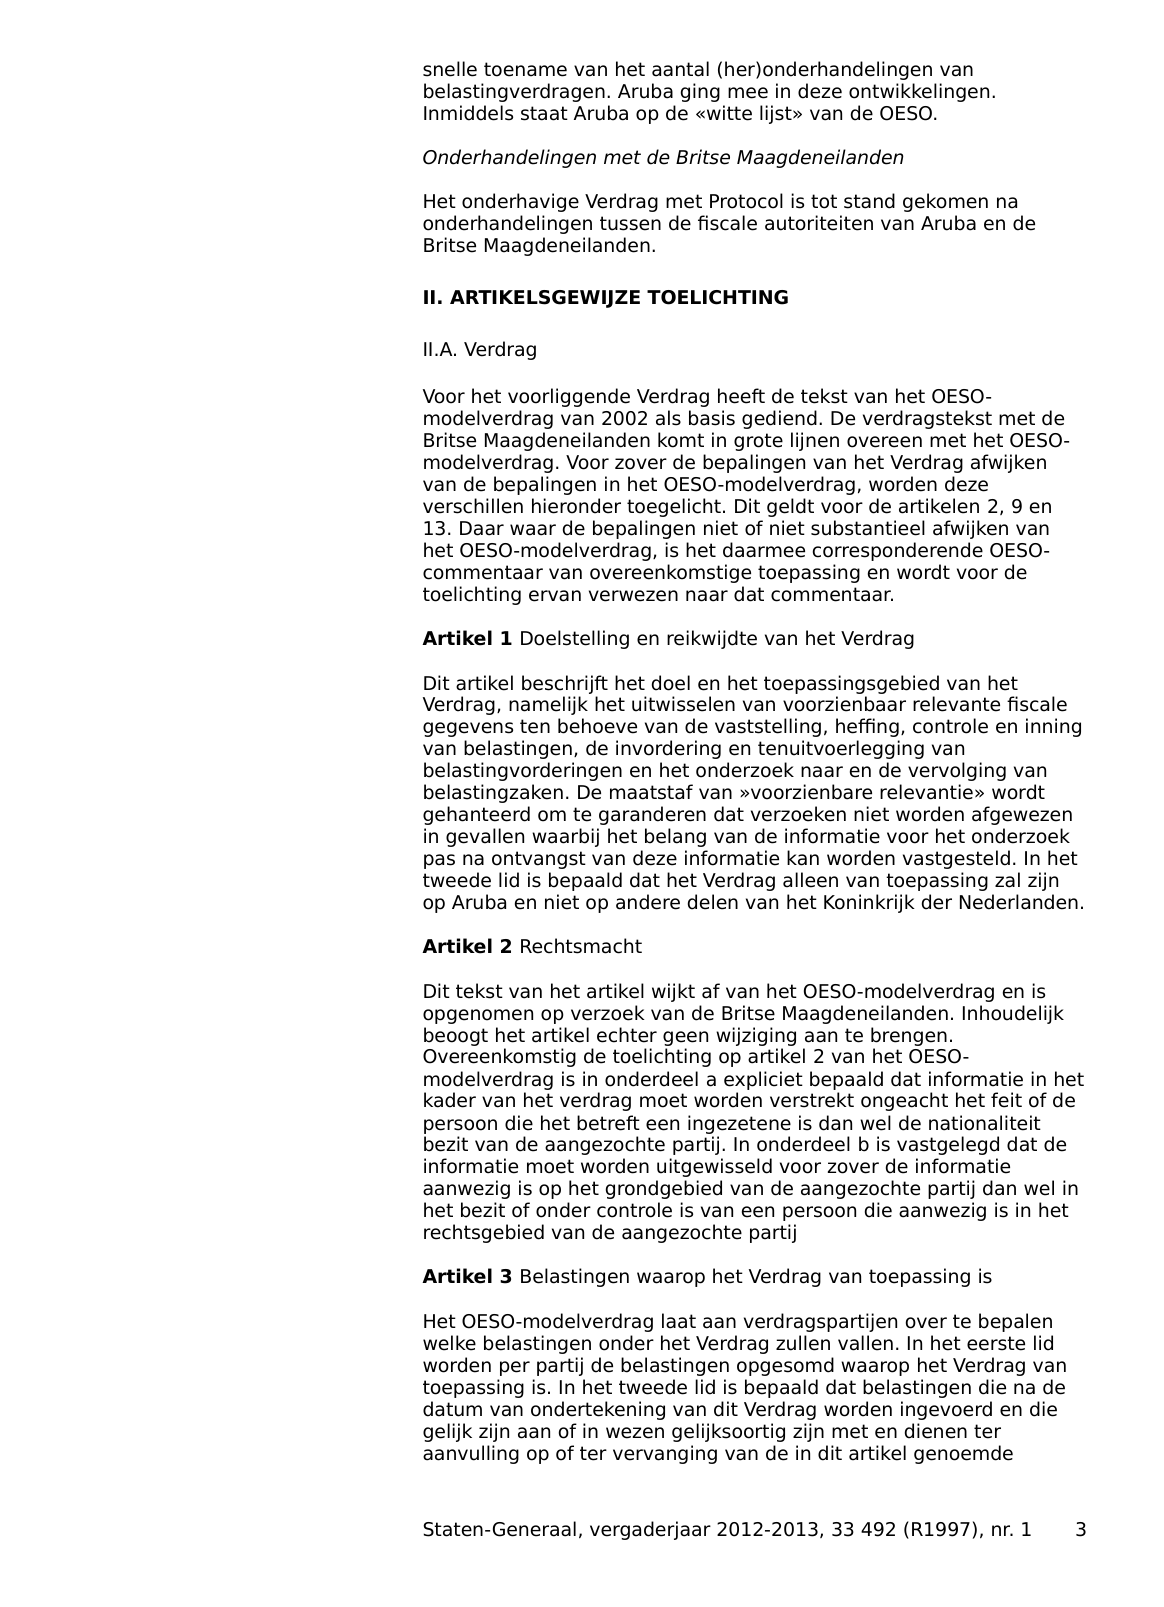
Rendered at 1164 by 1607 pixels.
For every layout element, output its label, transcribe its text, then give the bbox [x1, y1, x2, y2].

text Het onderhavige Verdrag met Protocol is tot stand gekomen na onderhandelingen tussen de fiscale autoriteiten van Aruba en de Britse Maagdeneilanden. [422, 191, 1087, 257]
subtitle Artikel 1 Doelstelling en reikwijdte van het Verdrag [422, 628, 1087, 650]
text Voor het voorliggende Verdrag heeft de tekst van het OESO-modelverdrag van 2002 als basis gediend. De verdragstekst met de Britse Maagdeneilanden komt in grote lijnen overeen met het OESO-modelverdrag. Voor zover de bepalingen van het Verdrag afwijken van de bepalingen in het OESO-modelverdrag, worden deze verschillen hieronder toegelicht. Dit geldt voor de artikelen 2, 9 en 13. Daar waar de bepalingen niet of niet substantieel afwijken van het OESO-modelverdrag, is het daarmee corresponderende OESO-commentaar van overeenkomstige toepassing en wordt voor de toelichting ervan verwezen naar dat commentaar. [422, 386, 1087, 606]
subtitle Onderhandelingen met de Britse Maagdeneilanden [422, 147, 1087, 169]
text snelle toename van het aantal (her)onderhandelingen van belastingverdragen. Aruba ging mee in deze ontwikkelingen. Inmiddels staat Aruba op de «witte lijst» van de OESO. [422, 59, 1087, 125]
subtitle Artikel 2 Rechtsmacht [422, 936, 1087, 958]
text Dit tekst van het artikel wijkt af van het OESO-modelverdrag en is opgenomen op verzoek van de Britse Maagdeneilanden. Inhoudelijk beoogt het artikel echter geen wijziging aan te brengen. Overeenkomstig de toelichting op artikel 2 van het OESO-modelverdrag is in onderdeel a expliciet bepaald dat informatie in het kader van het verdrag moet worden verstrekt ongeacht het feit of de persoon die het betreft een ingezetene is dan wel de nationaliteit bezit van de aangezochte partij. In onderdeel b is vastgelegd dat de informatie moet worden uitgewisseld voor zover de informatie aanwezig is op het grondgebied van de aangezochte partij dan wel in het bezit of onder controle is van een persoon die aanwezig is in het rechtsgebied van de aangezochte partij [422, 981, 1087, 1244]
text Het OESO-modelverdrag laat aan verdragspartijen over te bepalen welke belastingen onder het Verdrag zullen vallen. In het eerste lid worden per partij de belastingen opgesomd waarop het Verdrag van toepassing is. In het tweede lid is bepaald dat belastingen die na de datum van ondertekening van dit Verdrag worden ingevoerd en die gelijk zijn aan of in wezen gelijksoortig zijn met en dienen ter aanvulling op of ter vervanging van de in dit artikel genoemde [422, 1311, 1087, 1464]
text Dit artikel beschrijft het doel en het toepassingsgebied van het Verdrag, namelijk het uitwisselen van voorzienbaar relevante fiscale gegevens ten behoeve van de vaststelling, heffing, controle en inning van belastingen, de invordering en tenuitvoerlegging van belastingvorderingen en het onderzoek naar en de vervolging van belastingzaken. De maatstaf van »voorzienbare relevantie» wordt gehanteerd om te garanderen dat verzoeken niet worden afgewezen in gevallen waarbij het belang van de informatie voor het onderzoek pas na ontvangst van deze informatie kan worden vastgesteld. In het tweede lid is bepaald dat het Verdrag alleen van toepassing zal zijn op Aruba en niet op andere delen van het Koninkrijk der Nederlanden. [422, 672, 1087, 914]
subtitle II. ARTIKELSGEWIJZE TOELICHTING [422, 287, 1087, 309]
subtitle Artikel 3 Belastingen waarop het Verdrag van toepassing is [422, 1266, 1087, 1288]
subtitle II.A. Verdrag [422, 339, 1087, 361]
